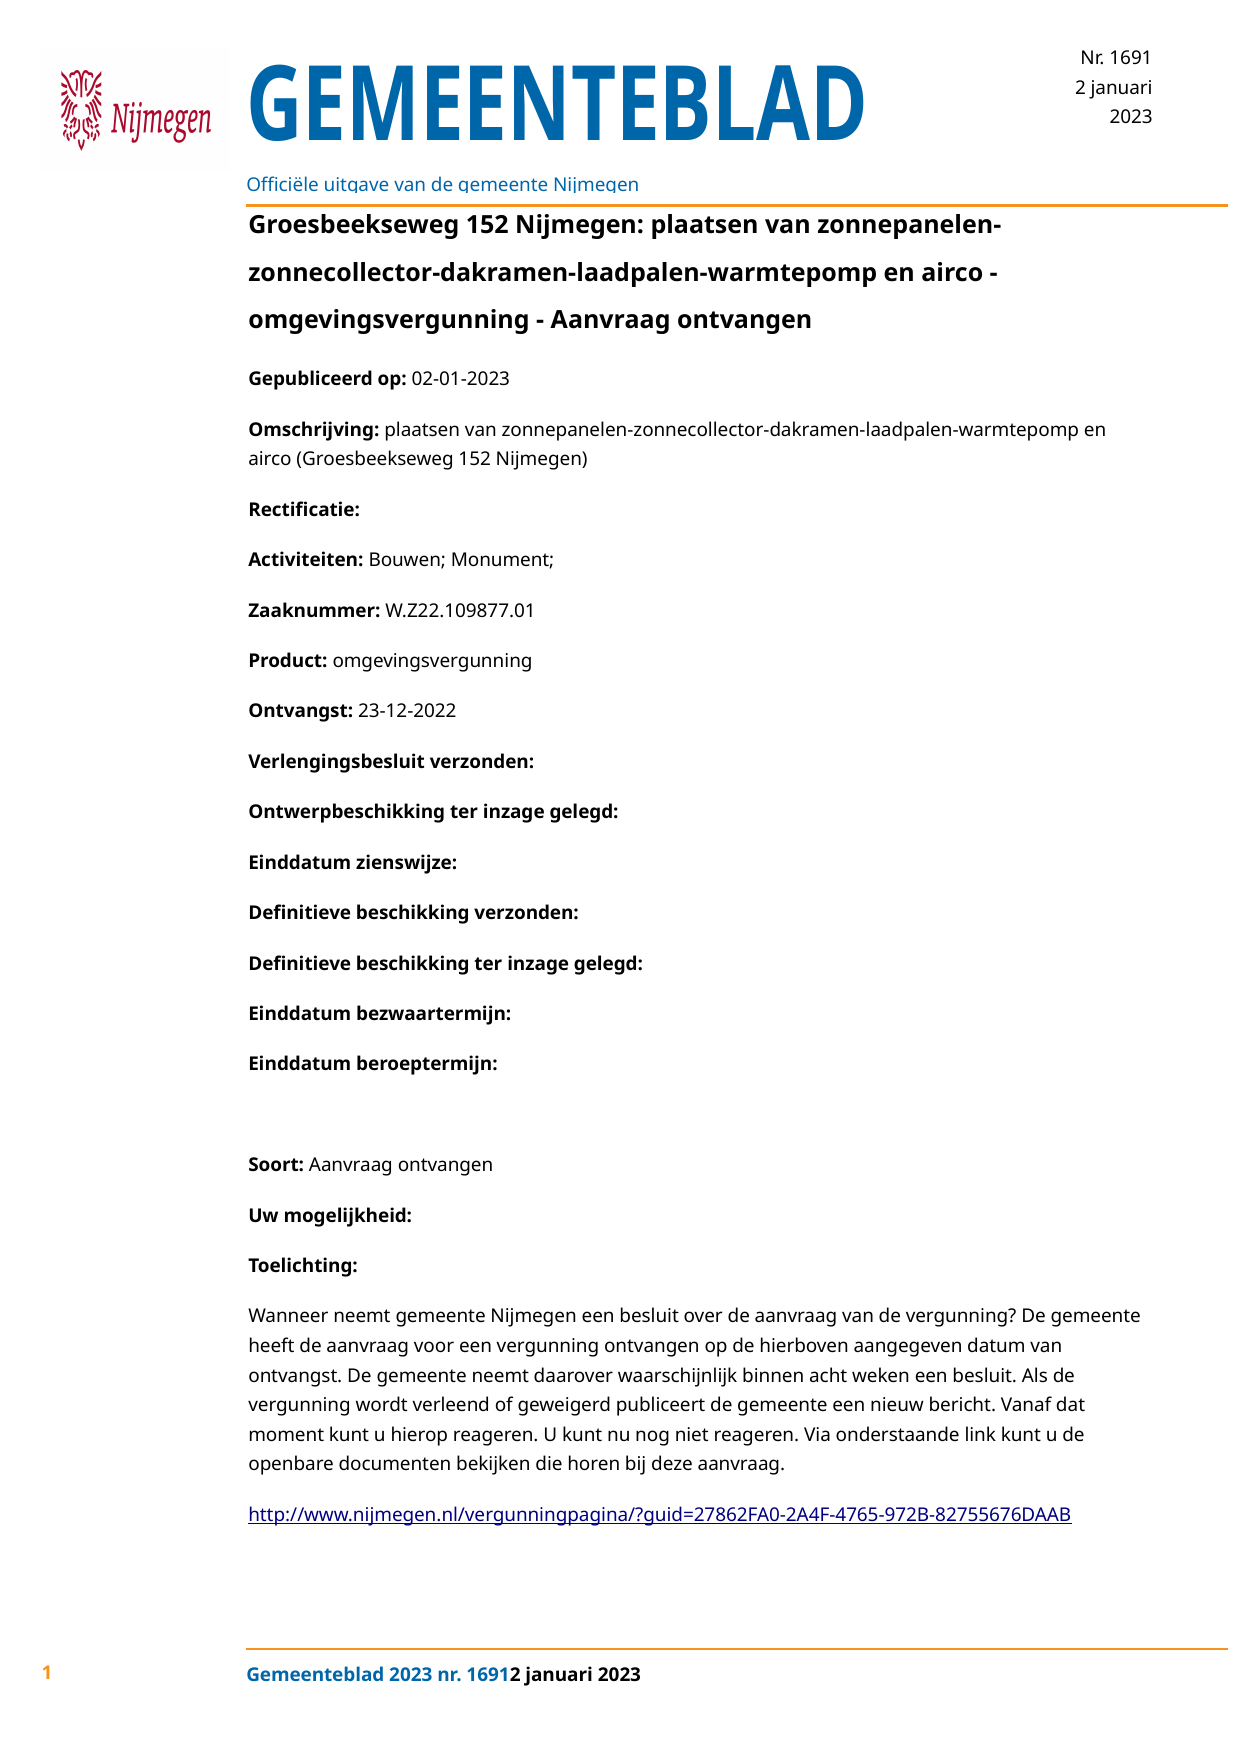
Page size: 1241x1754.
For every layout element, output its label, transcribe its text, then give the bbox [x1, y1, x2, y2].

text Zaaknummer: W.Z22.109877.01 [248, 597, 1152, 622]
text Omschrijving: plaatsen van zonnepanelen-zonnecollector-dakramen-laadpalen-warmtepomp en airco (Groesbeekseweg 152 Nijmegen) [248, 416, 1152, 471]
text Wanneer neemt gemeente Nijmegen een besluit over de aanvraag van de vergunning? De gemeente heeft de aanvraag voor een vergunning ontvangen op de hierboven aangegeven datum van ontvangst. De gemeente neemt daarover waarschijnlijk binnen acht weken een besluit. Als de vergunning wordt verleend of geweigerd publiceert de gemeente een nieuw bericht. Vanaf dat moment kunt u hierop reageren. U kunt nu nog niet reageren. Via onderstaande link kunt u de openbare documenten bekijken die horen bij deze aanvraag. [248, 1303, 1152, 1476]
text Einddatum bezwaartermijn: [248, 1000, 1152, 1026]
text http://www.nijmegen.nl/vergunningpagina/?guid=27862FA0-2A4F-4765-972B-82755676DAAB [248, 1501, 1152, 1527]
text Activiteiten: Bouwen; Monument; [248, 546, 1152, 572]
text Einddatum beroeptermijn: [248, 1051, 1152, 1076]
text Definitieve beschikking verzonden: [248, 899, 1152, 925]
text Product: omgevingsvergunning [248, 647, 1152, 673]
text Ontvangst: 23-12-2022 [248, 698, 1152, 723]
text Soort: Aanvraag ontvangen [248, 1151, 1152, 1177]
text Toelichting: [248, 1252, 1152, 1278]
text Rectificatie: [248, 496, 1152, 522]
text Ontwerpbeschikking ter inzage gelegd: [248, 798, 1152, 824]
text Uw mogelijkheid: [248, 1202, 1152, 1227]
text Einddatum zienswijze: [248, 849, 1152, 874]
text Definitieve beschikking ter inzage gelegd: [248, 950, 1152, 975]
text Groesbeekseweg 152 Nijmegen: plaatsen van zonnepanelen-zonnecollector-dakramen-laadpalen-warmtepomp en airco - omgevingsvergunning - Aanvraag ontvangen [248, 207, 1152, 336]
text Gepubliceerd op: 02-01-2023 [248, 366, 1152, 391]
picture [41, 47, 231, 172]
text Verlengingsbesluit verzonden: [248, 748, 1152, 774]
